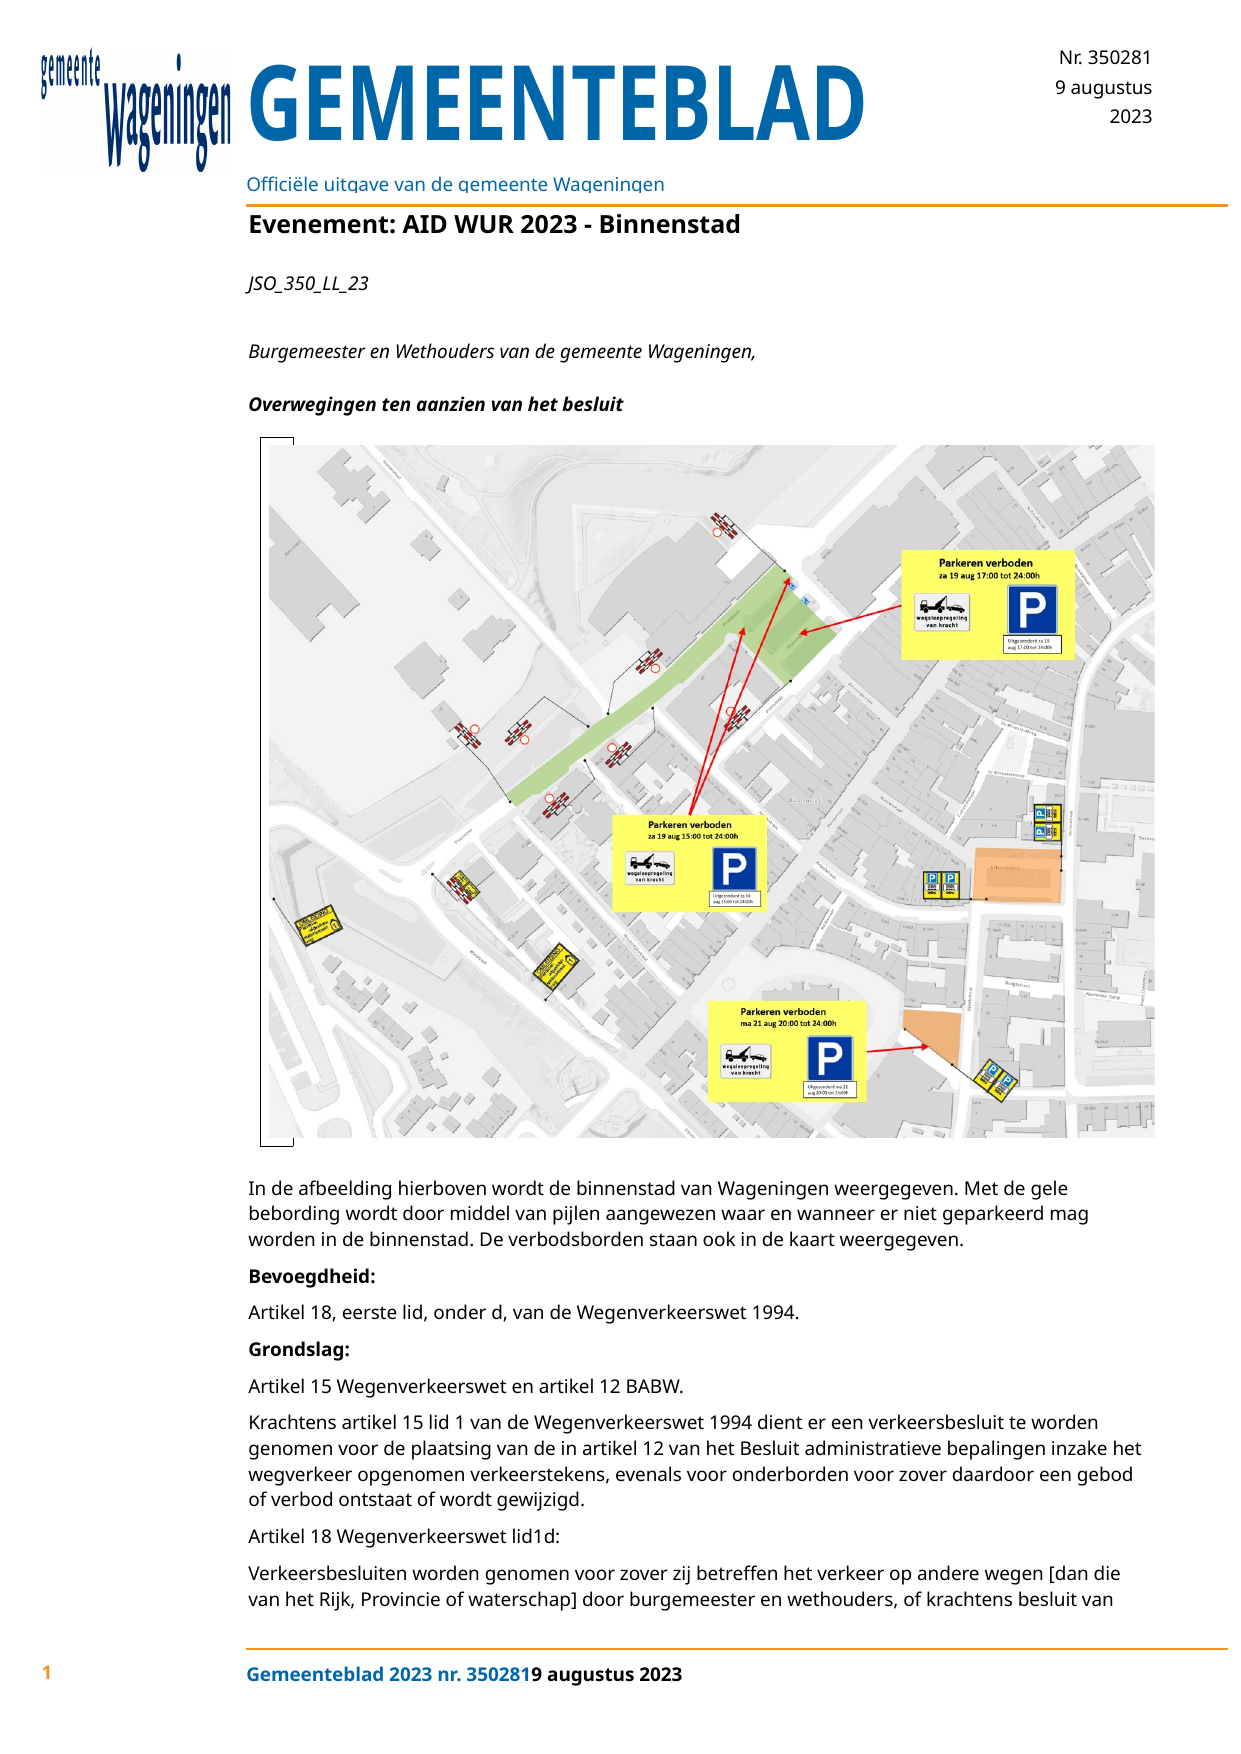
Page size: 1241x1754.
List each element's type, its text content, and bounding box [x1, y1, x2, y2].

text Bevoegdheid: [248, 1263, 1152, 1288]
picture [41, 47, 231, 172]
text JSO_350_LL_23 [248, 270, 1152, 296]
text Artikel 15 Wegenverkeerswet en artikel 12 BABW. [248, 1373, 1152, 1398]
text Grondslag: [248, 1336, 1152, 1362]
text In de afbeelding hierboven wordt de binnenstad van Wageningen weergegeven. Met de gele bebording wordt door middel van pijlen aangewezen waar en wanneer er niet geparkeerd mag worden in de binnenstad. De verbodsborden staan ook in de kaart weergegeven. [248, 1175, 1152, 1252]
picture [268, 445, 1155, 1138]
text Krachtens artikel 15 lid 1 van de Wegenverkeerswet 1994 dient er een verkeersbesluit te worden genomen voor de plaatsing van de in artikel 12 van het Besluit administratieve bepalingen inzake het wegverkeer opgenomen verkeerstekens, evenals voor onderborden voor zover daardoor een gebod of verbod ontstaat of wordt gewijzigd. [248, 1409, 1152, 1512]
text Artikel 18 Wegenverkeerswet lid1d: [248, 1523, 1152, 1549]
text Evenement: AID WUR 2023 - Binnenstad [248, 207, 1152, 241]
text Burgemeester en Wethouders van de gemeente Wageningen, [248, 338, 1152, 364]
text Overwegingen ten aanzien van het besluit [248, 391, 1152, 417]
text Artikel 18, eerste lid, onder d, van de Wegenverkeerswet 1994. [248, 1299, 1152, 1325]
text Verkeersbesluiten worden genomen voor zover zij betreffen het verkeer op andere wegen [dan die van het Rijk, Provincie of waterschap] door burgemeester en wethouders, of krachtens besluit van [248, 1560, 1152, 1611]
